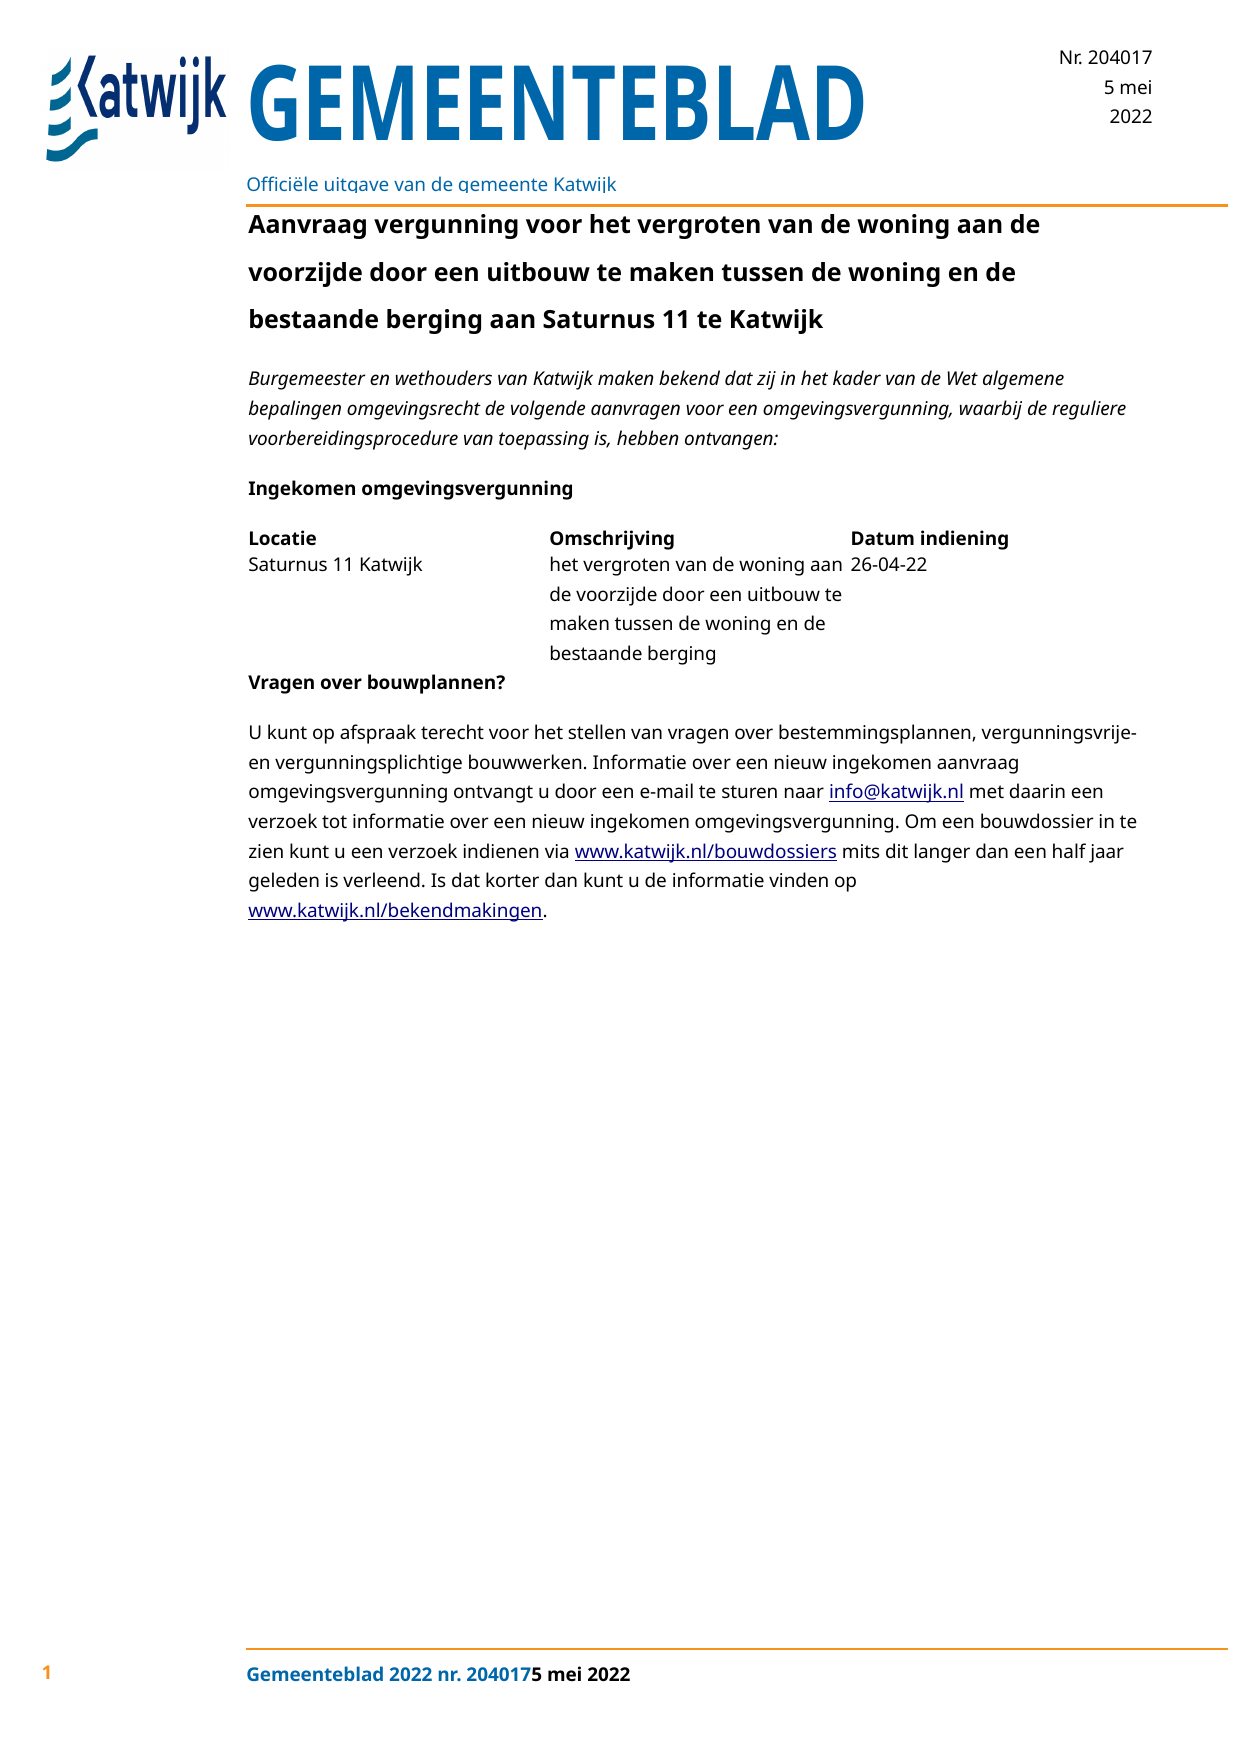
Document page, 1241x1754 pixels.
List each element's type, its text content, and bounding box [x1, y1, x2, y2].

table_header Locatie [248, 526, 549, 551]
table_cell het vergroten van de woning aan de voorzijde door een uitbouw te maken tussen de woning en de bestaande berging [549, 551, 850, 666]
text U kunt op afspraak terecht voor het stellen van vragen over bestemmingsplannen, vergunningsvrije- en vergunningsplichtige bouwwerken. Informatie over een nieuw ingekomen aanvraag omgevingsvergunning ontvangt u door een e-mail te sturen naar info@katwijk.nl met daarin een verzoek tot informatie over een nieuw ingekomen omgevingsvergunning. Om een bouwdossier in te zien kunt u een verzoek indienen via www.katwijk.nl/bouwdossiers mits dit langer dan een half jaar geleden is verleend. Is dat korter dan kunt u de informatie vinden op www.katwijk.nl/bekendmakingen. [248, 719, 1152, 923]
text Ingekomen omgevingsvergunning [248, 475, 1152, 501]
table_cell 26-04-22 [850, 551, 1152, 666]
text Burgemeester en wethouders van Katwijk maken bekend dat zij in het kader van de Wet algemene bepalingen omgevingsrecht de volgende aanvragen voor een omgevingsvergunning, waarbij de reguliere voorbereidingsprocedure van toepassing is, hebben ontvangen: [248, 366, 1152, 450]
table_cell Saturnus 11 Katwijk [248, 551, 549, 666]
text Aanvraag vergunning voor het vergroten van de woning aan de voorzijde door een uitbouw te maken tussen de woning en de bestaande berging aan Saturnus 11 te Katwijk [248, 207, 1152, 336]
table_header Datum indiening [850, 526, 1152, 551]
text Vragen over bouwplannen? [248, 669, 1152, 695]
table_header Omschrijving [549, 526, 850, 551]
picture [41, 47, 231, 172]
